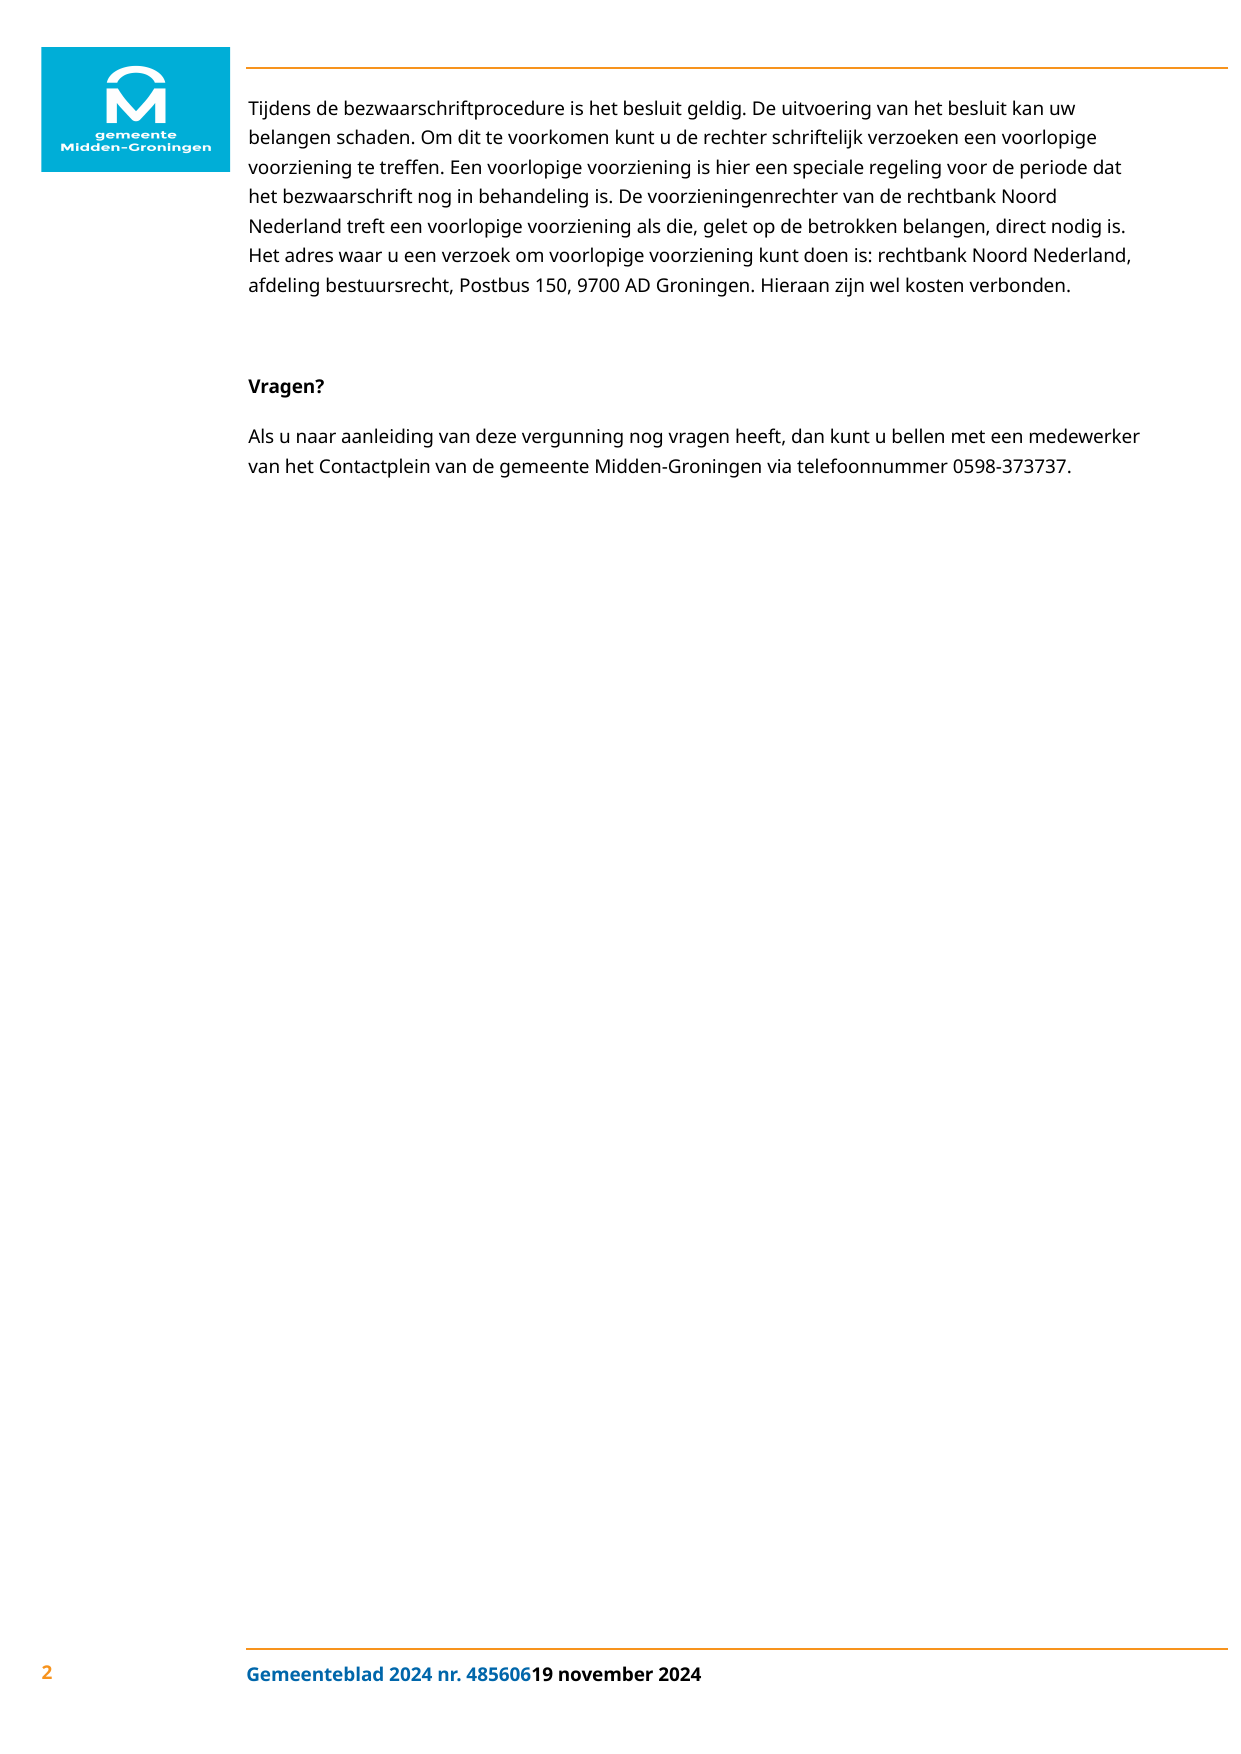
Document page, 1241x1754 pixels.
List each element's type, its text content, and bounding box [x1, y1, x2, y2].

text Als u naar aanleiding van deze vergunning nog vragen heeft, dan kunt u bellen met een medewerker van het Contactplein van de gemeente Midden-Groningen via telefoonnummer 0598-373737. [248, 423, 1152, 479]
picture [108, 66, 164, 82]
picture [107, 89, 165, 122]
picture [184, 146, 190, 153]
text Vragen? [248, 373, 1152, 399]
text Tijdens de bezwaarschriftprocedure is het besluit geldig. De uitvoering van het besluit kan uw belangen schaden. Om dit te voorkomen kunt u de rechter schriftelijk verzoeken een voorlopige voorziening te treffen. Een voorlopige voorziening is hier een speciale regeling voor de periode dat het bezwaarschrift nog in behandeling is. De voorzieningenrechter van de rechtbank Noord Nederland treft een voorlopige voorziening als die, gelet op de betrokken belangen, direct nodig is. Het adres waar u een verzoek om voorlopige voorziening kunt doen is: rechtbank Noord Nederland, afdeling bestuursrecht, Postbus 150, 9700 AD Groningen. Hieraan zijn wel kosten verbonden. [248, 95, 1152, 298]
